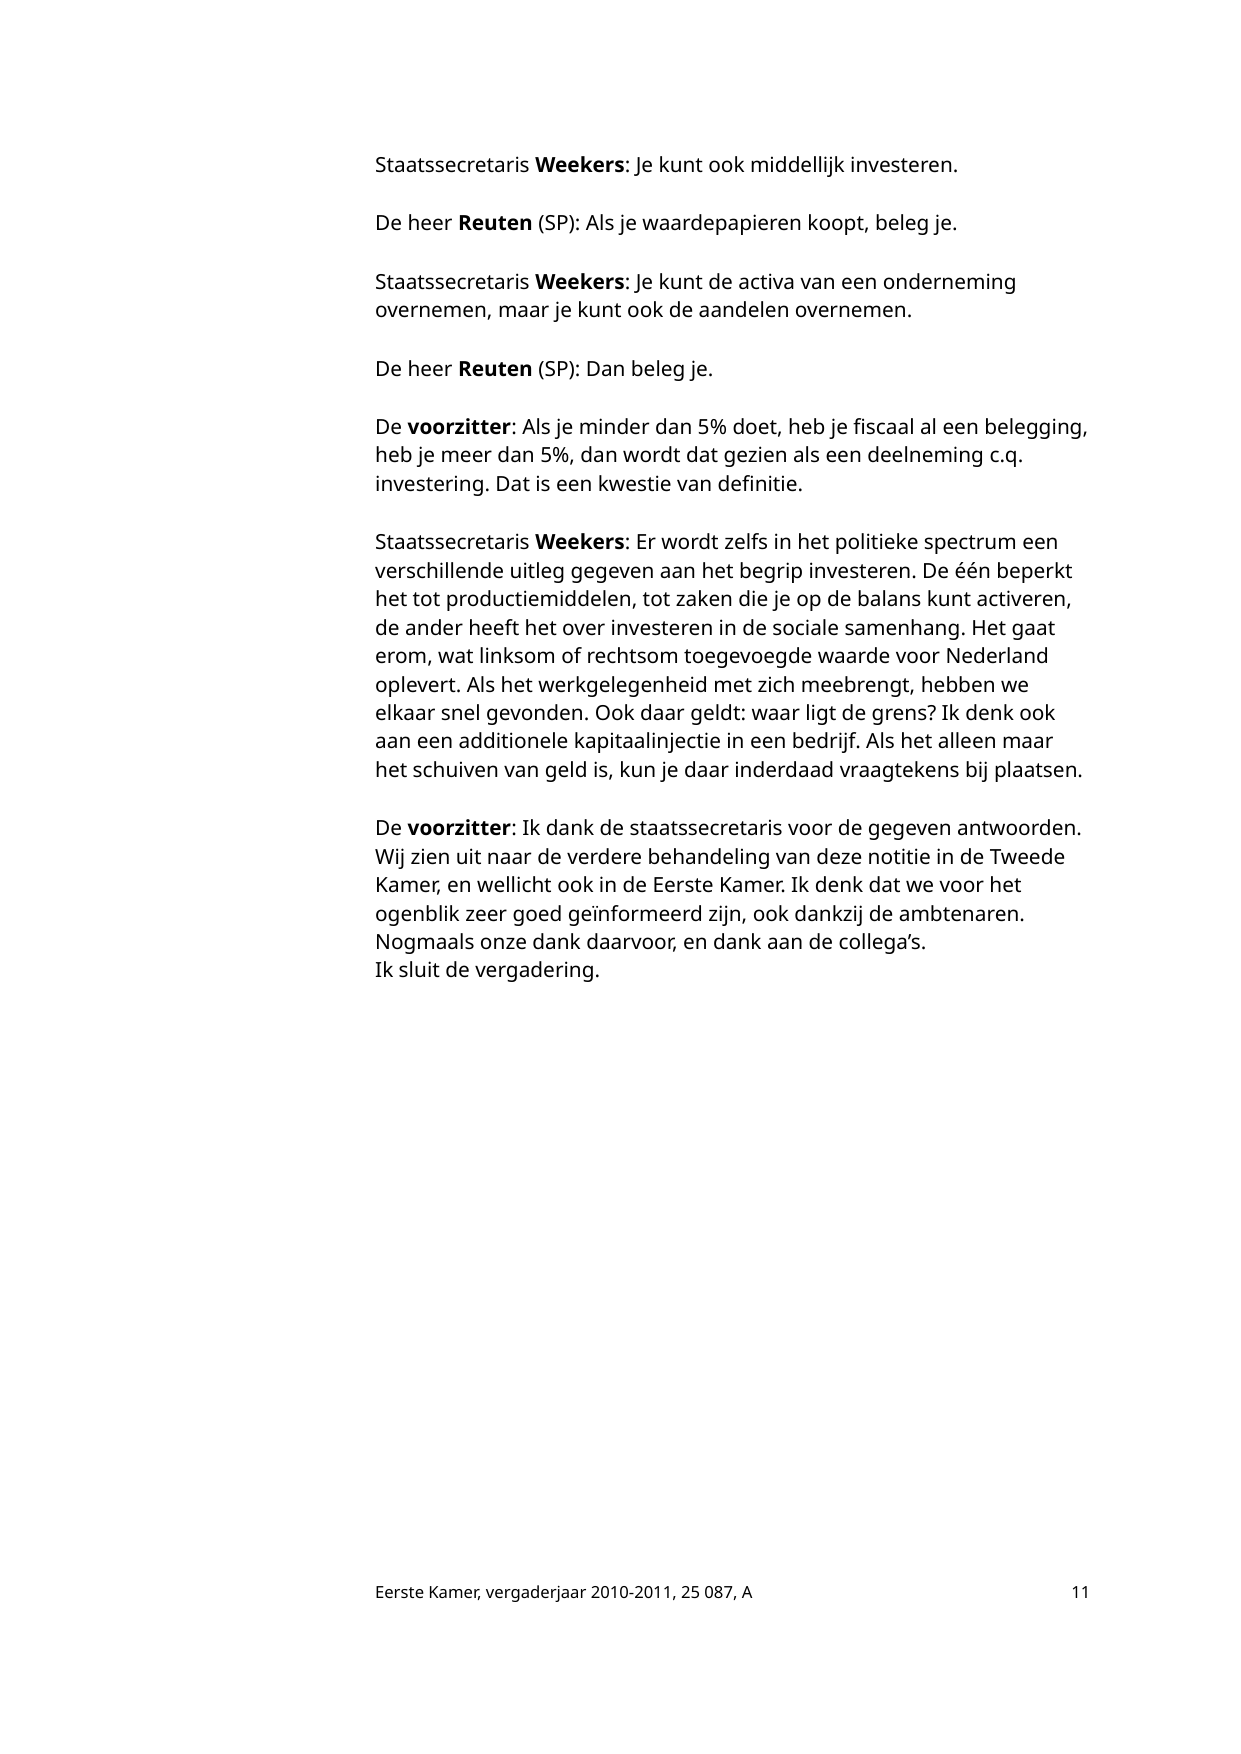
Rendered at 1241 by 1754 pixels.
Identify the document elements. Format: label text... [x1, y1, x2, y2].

text Staatssecretaris Weekers: Er wordt zelfs in het politieke spectrum een verschillende uitleg gegeven aan het begrip investeren. De één beperkt het tot productiemiddelen, tot zaken die je op de balans kunt activeren, de ander heeft het over investeren in de sociale samenhang. Het gaat erom, wat linksom of rechtsom toegevoegde waarde voor Nederland oplevert. Als het werkgelegenheid met zich meebrengt, hebben we elkaar snel gevonden. Ook daar geldt: waar ligt de grens? Ik denk ook aan een additionele kapitaalinjectie in een bedrijf. Als het alleen maar het schuiven van geld is, kun je daar inderdaad vraagtekens bij plaatsen. [375, 527, 1090, 783]
text De heer Reuten (SP): Dan beleg je. [375, 354, 1090, 382]
text De voorzitter: Als je minder dan 5% doet, heb je fiscaal al een belegging, heb je meer dan 5%, dan wordt dat gezien als een deelneming c.q. investering. Dat is een kwestie van definitie. [375, 412, 1090, 497]
text De voorzitter: Ik dank de staatssecretaris voor de gegeven antwoorden. Wij zien uit naar de verdere behandeling van deze notitie in de Tweede Kamer, en wellicht ook in de Eerste Kamer. Ik denk dat we voor het ogenblik zeer goed geïnformeerd zijn, ook dankzij de ambtenaren. Nogmaals onze dank daarvoor, en dank aan de collega’s. [375, 813, 1090, 956]
text Staatssecretaris Weekers: Je kunt de activa van een onderneming overnemen, maar je kunt ook de aandelen overnemen. [375, 267, 1090, 324]
text Ik sluit de vergadering. [375, 956, 1090, 984]
text De heer Reuten (SP): Als je waardepapieren koopt, beleg je. [375, 208, 1090, 237]
text Staatssecretaris Weekers: Je kunt ook middellijk investeren. [375, 150, 1090, 178]
